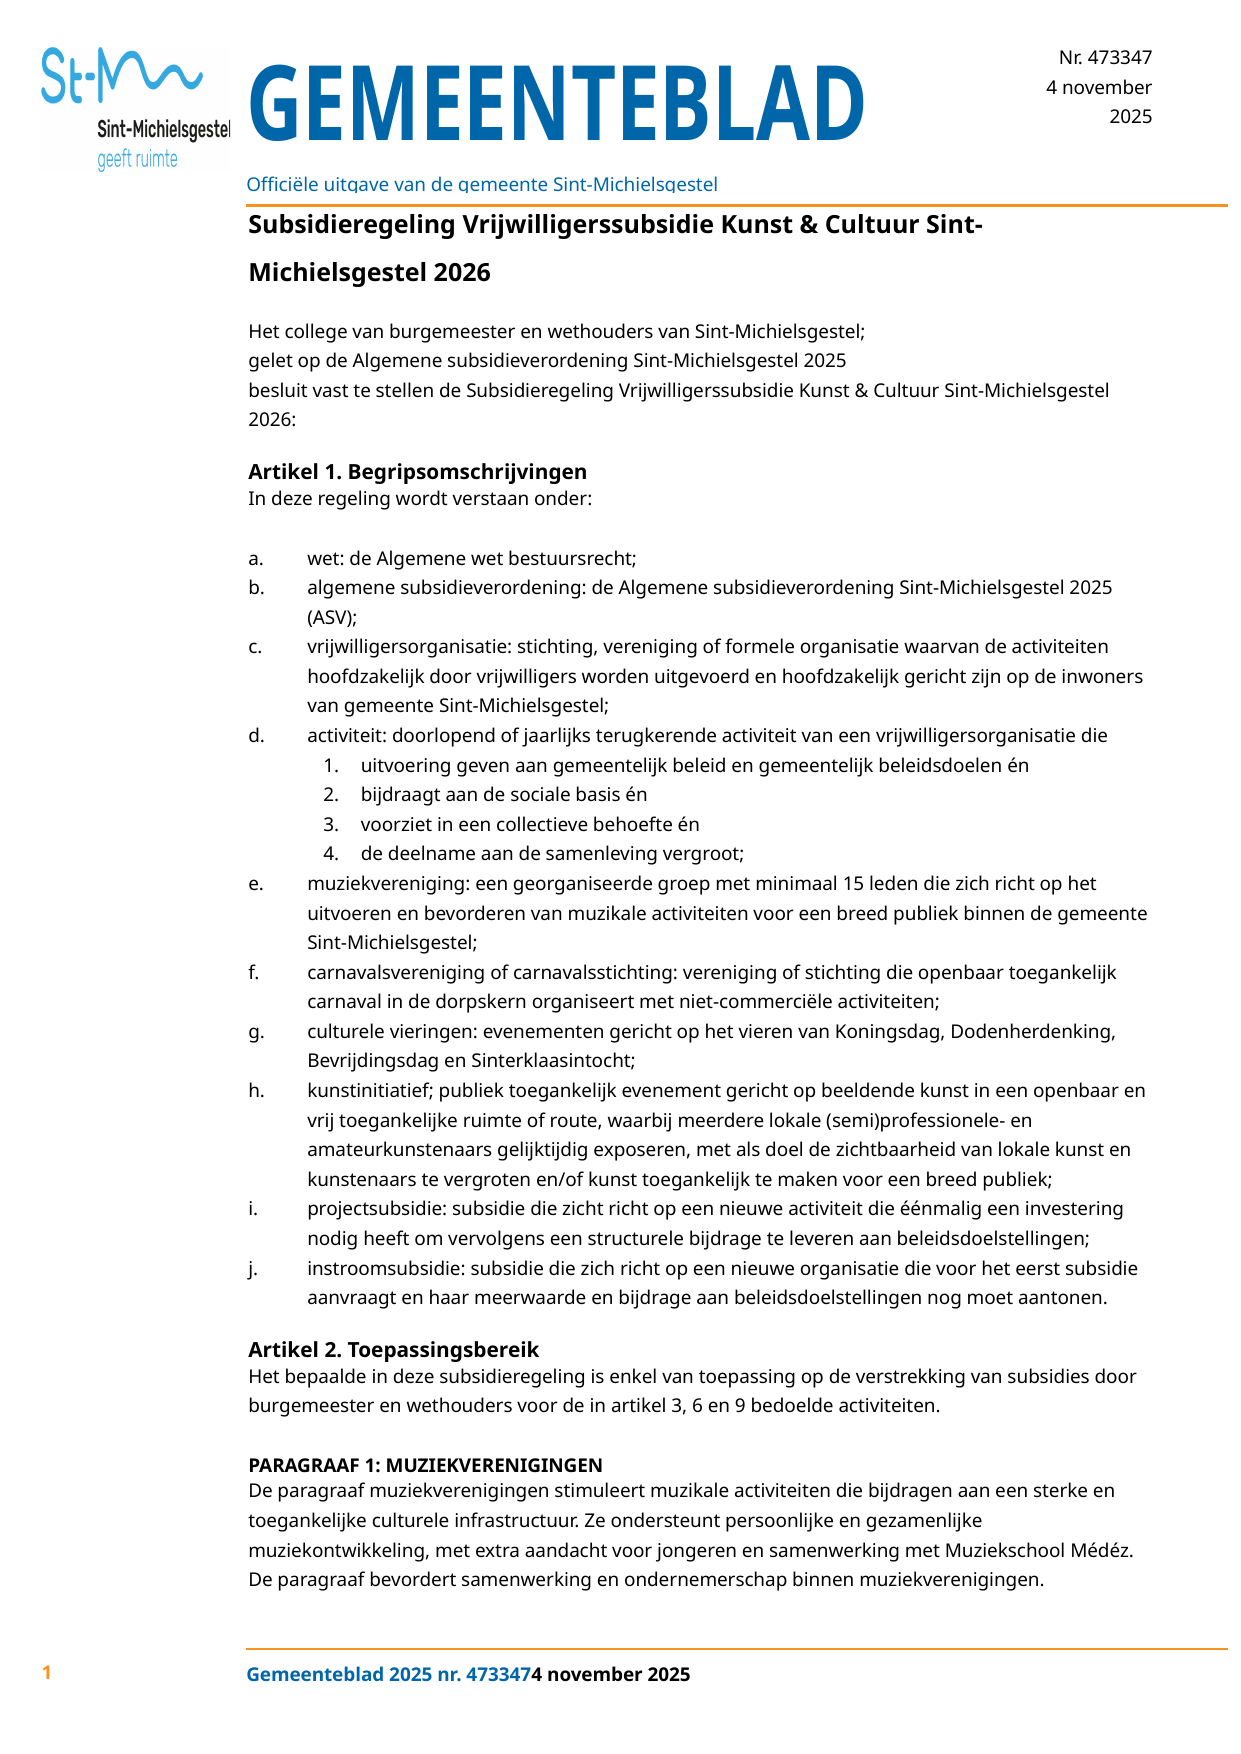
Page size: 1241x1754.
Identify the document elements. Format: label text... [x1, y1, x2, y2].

text Het bepaalde in deze subsidieregeling is enkel van toepassing op de verstrekking van subsidies door burgemeester en wethouders voor de in artikel 3, 6 en 9 bedoelde activiteiten. [248, 1363, 1152, 1418]
list carnavalsvereniging of carnavalsstichting: vereniging of stichting die openbaar toegankelijk carnaval in de dorpskern organiseert met niet-commerciële activiteiten; [248, 959, 1152, 1014]
text In deze regeling wordt verstaan onder: [248, 486, 1152, 511]
picture [41, 47, 231, 172]
list voorziet in een collectieve behoefte én [323, 811, 1152, 837]
list vrijwilligersorganisatie: stichting, vereniging of formele organisatie waarvan de activiteiten hoofdzakelijk door vrijwilligers worden uitgevoerd en hoofdzakelijk gericht zijn op de inwoners van gemeente Sint-Michielsgestel; [248, 633, 1152, 718]
text Artikel 2. Toepassingsbereik [248, 1335, 1152, 1363]
text gelet op de Algemene subsidieverordening Sint-Michielsgestel 2025 [248, 347, 1152, 373]
list instroomsubsidie: subsidie die zich richt op een nieuwe organisatie die voor het eerst subsidie aanvraagt en haar meerwaarde en bijdrage aan beleidsdoelstellingen nog moet aantonen. [248, 1255, 1152, 1310]
list muziekvereniging: een georganiseerde groep met minimaal 15 leden die zich richt op het uitvoeren en bevorderen van muzikale activiteiten voor een breed publiek binnen de gemeente Sint-Michielsgestel; [248, 870, 1152, 955]
text besluit vast te stellen de Subsidieregeling Vrijwilligerssubsidie Kunst & Cultuur Sint-Michielsgestel 2026: [248, 377, 1152, 432]
text PARAGRAAF 1: MUZIEKVERENIGINGEN [248, 1452, 1152, 1478]
list activiteit: doorlopend of jaarlijks terugkerende activiteit van een vrijwilligersorganisatie die [248, 722, 1152, 748]
list culturele vieringen: evenementen gericht op het vieren van Koningsdag, Dodenherdenking, Bevrijdingsdag en Sinterklaasintocht; [248, 1018, 1152, 1073]
list uitvoering geven aan gemeentelijk beleid en gemeentelijk beleidsdoelen én [323, 752, 1152, 777]
list kunstinitiatief; publiek toegankelijk evenement gericht op beeldende kunst in een openbaar en vrij toegankelijke ruimte of route, waarbij meerdere lokale (semi)professionele- en amateurkunstenaars gelijktijdig exposeren, met als doel de zichtbaarheid van lokale kunst en kunstenaars te vergroten en/of kunst toegankelijk te maken voor een breed publiek; [248, 1077, 1152, 1192]
list algemene subsidieverordening: de Algemene subsidieverordening Sint-Michielsgestel 2025 (ASV); [248, 574, 1152, 629]
text Subsidieregeling Vrijwilligerssubsidie Kunst & Cultuur Sint-Michielsgestel 2026 [248, 207, 1152, 288]
list projectsubsidie: subsidie die zicht richt op een nieuwe activiteit die éénmalig een investering nodig heeft om vervolgens een structurele bijdrage te leveren aan beleidsdoelstellingen; [248, 1196, 1152, 1251]
text Het college van burgemeester en wethouders van Sint-Michielsgestel; [248, 318, 1152, 344]
text De paragraaf muziekverenigingen stimuleert muzikale activiteiten die bijdragen aan een sterke en toegankelijke culturele infrastructuur. Ze ondersteunt persoonlijke en gezamenlijke muziekontwikkeling, met extra aandacht voor jongeren en samenwerking met Muziekschool Médéz. De paragraaf bevordert samenwerking en ondernemerschap binnen muziekverenigingen. [248, 1478, 1152, 1592]
list wet: de Algemene wet bestuursrecht; [248, 545, 1152, 570]
list bijdraagt aan de sociale basis én [323, 781, 1152, 807]
list de deelname aan de samenleving vergroot; [323, 841, 1152, 866]
text Artikel 1. Begripsomschrijvingen [248, 457, 1152, 486]
